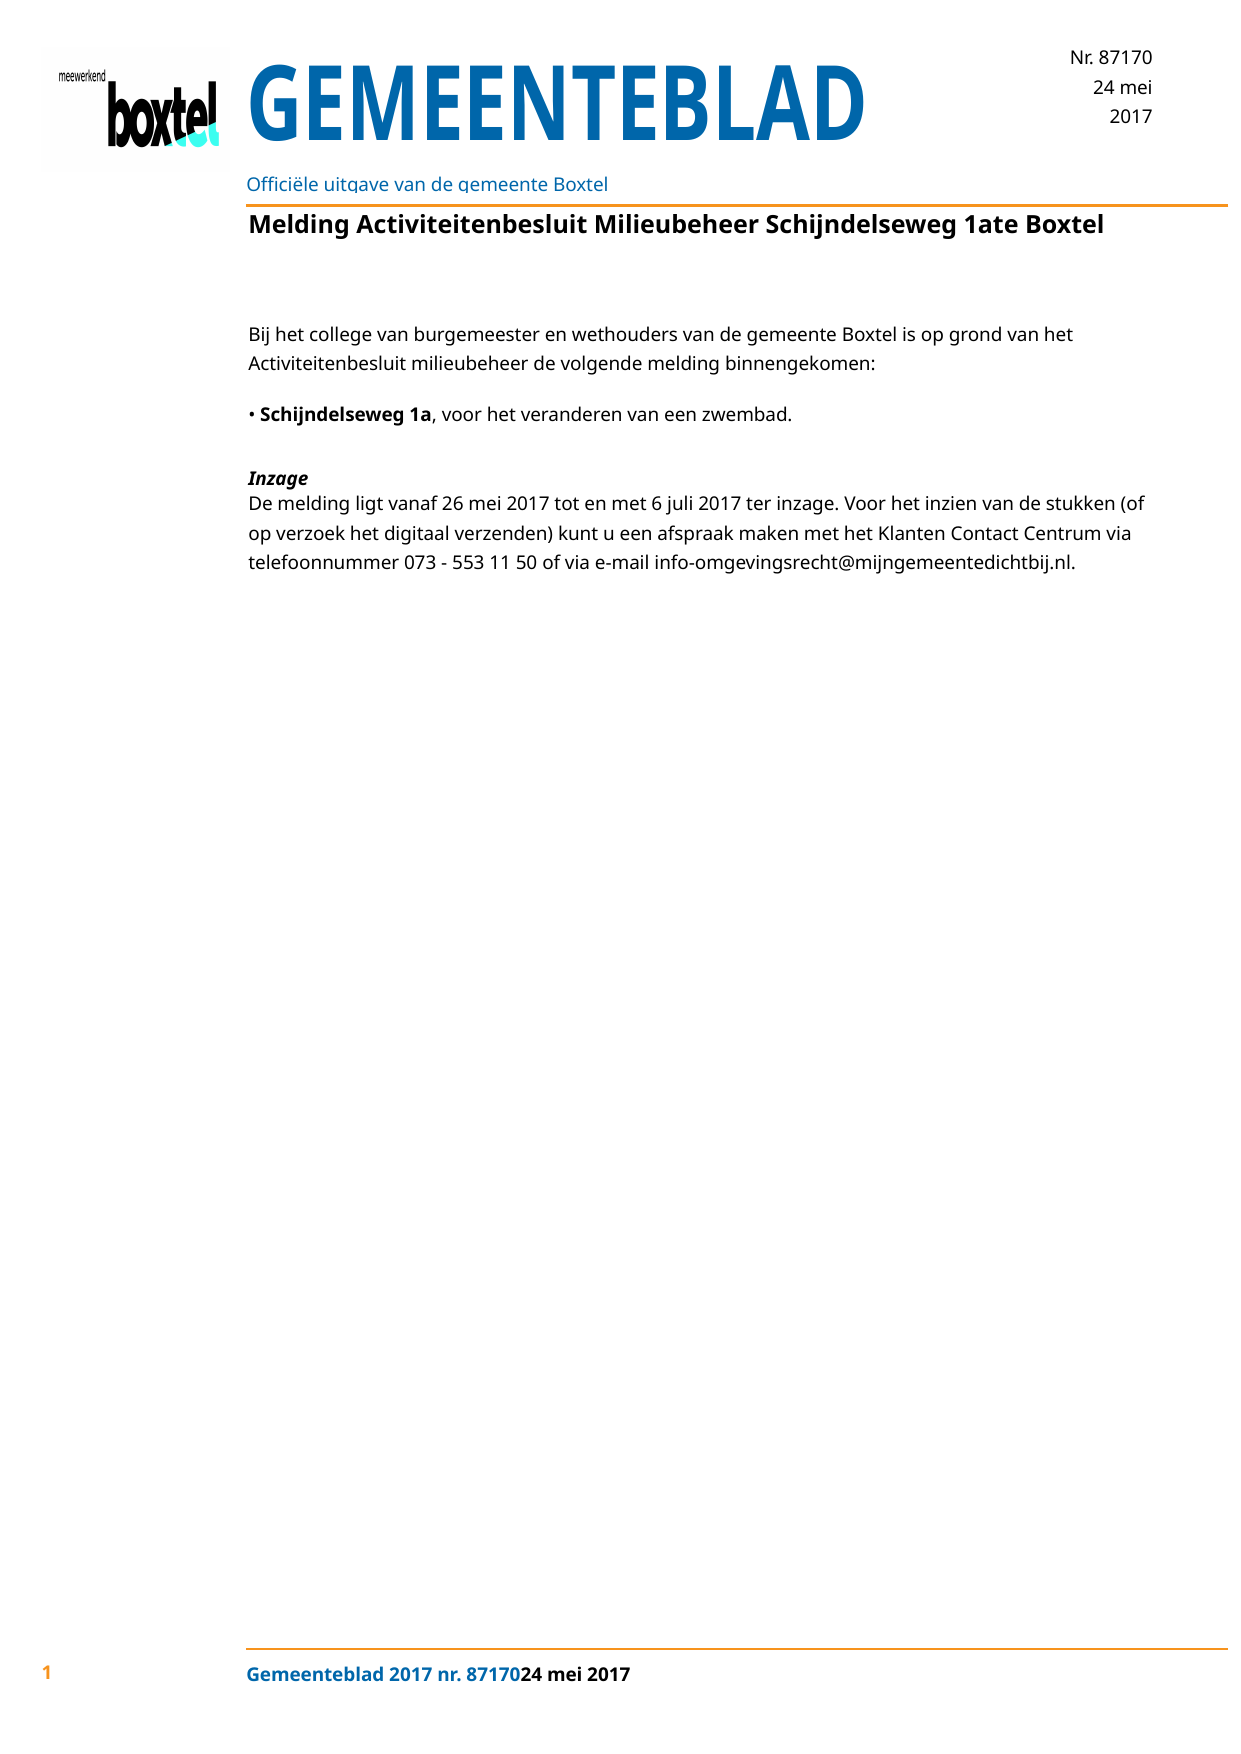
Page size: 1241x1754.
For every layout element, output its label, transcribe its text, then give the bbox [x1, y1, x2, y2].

text Melding Activiteitenbesluit Milieubeheer Schijndelseweg 1ate Boxtel [248, 207, 1152, 241]
text De melding ligt vanaf 26 mei 2017 tot en met 6 juli 2017 ter inzage. Voor het inzien van de stukken (of op verzoek het digitaal verzenden) kunt u een afspraak maken met het Klanten Contact Centrum via telefoonnummer 073 - 553 11 50 of via e-mail info-omgevingsrecht@mijngemeentedichtbij.nl. [248, 490, 1152, 575]
picture [41, 47, 231, 172]
text • Schijndelseweg 1a, voor het veranderen van een zwembad. [248, 401, 1152, 426]
text Bij het college van burgemeester en wethouders van de gemeente Boxtel is op grond van het Activiteitenbesluit milieubeheer de volgende melding binnengekomen: [248, 321, 1152, 376]
text Inzage [248, 465, 1152, 490]
